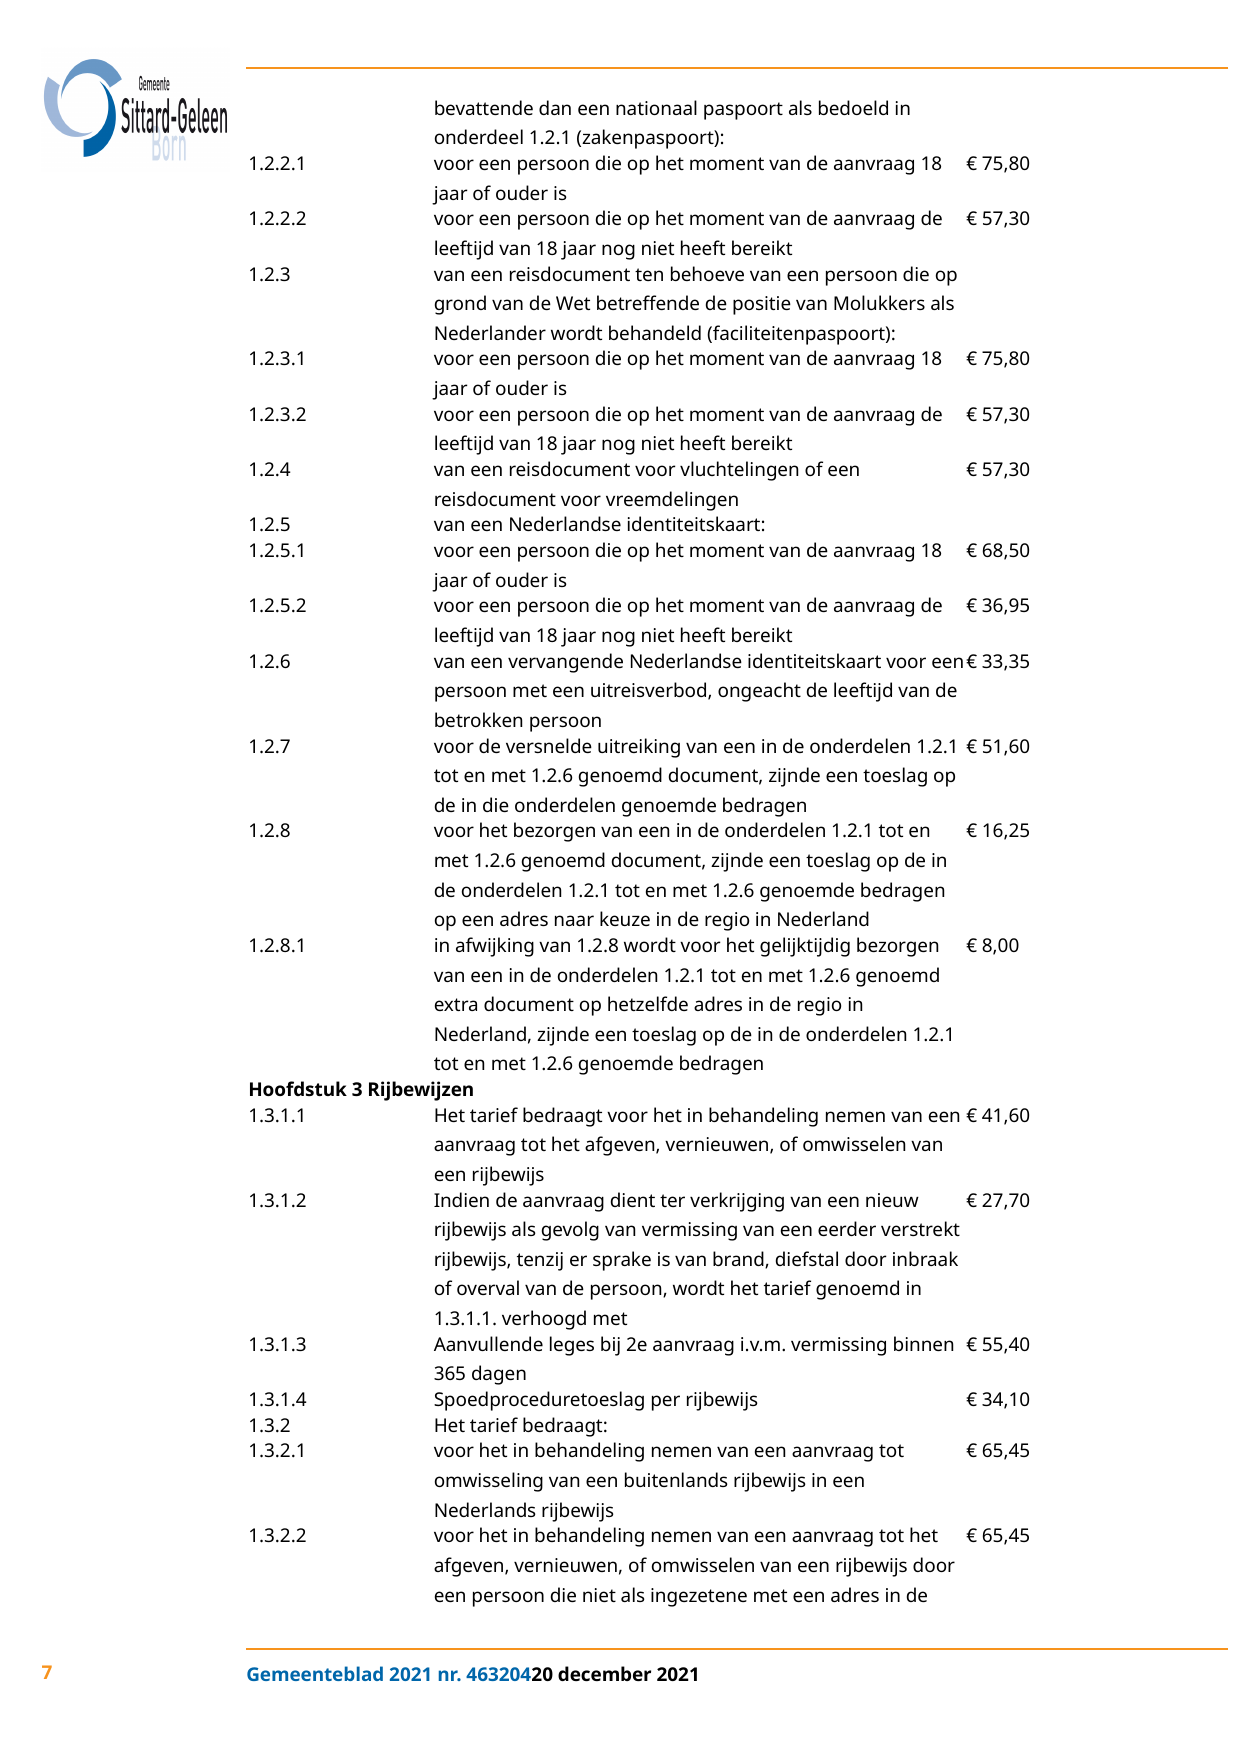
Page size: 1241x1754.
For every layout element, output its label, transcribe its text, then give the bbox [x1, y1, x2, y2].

table_cell € 8,00 [966, 932, 1152, 1076]
table_cell bevattende dan een nationaal paspoort als bedoeld in onderdeel 1.2.1 (zakenpaspoort): [434, 95, 966, 150]
table_cell € 75,80 [966, 346, 1152, 401]
table_cell 1.2.5.2 [248, 593, 433, 648]
table_cell voor een persoon die op het moment van de aanvraag 18 jaar of ouder is [434, 537, 966, 593]
table_cell € 33,35 [966, 648, 1152, 733]
table_cell in afwijking van 1.2.8 wordt voor het gelijktijdig bezorgen van een in de onderdelen 1.2.1 tot en met 1.2.6 genoemd extra document op hetzelfde adres in de regio in Nederland, zijnde een toeslag op de in de onderdelen 1.2.1 tot en met 1.2.6 genoemde bedragen [434, 932, 966, 1076]
table_cell [966, 95, 1152, 150]
table_cell voor een persoon die op het moment van de aanvraag 18 jaar of ouder is [434, 150, 966, 205]
table_cell 1.3.2.2 [248, 1523, 433, 1607]
table_cell voor een persoon die op het moment van de aanvraag de leeftijd van 18 jaar nog niet heeft bereikt [434, 401, 966, 456]
table_cell 1.3.1.1 [248, 1102, 433, 1187]
table_cell € 57,30 [966, 456, 1152, 512]
table_cell 1.2.8 [248, 818, 433, 932]
table_cell voor een persoon die op het moment van de aanvraag 18 jaar of ouder is [434, 346, 966, 401]
table_cell voor het in behandeling nemen van een aanvraag tot het afgeven, vernieuwen, of omwisselen van een rijbewijs door een persoon die niet als ingezetene met een adres in de [434, 1523, 966, 1607]
table_cell € 51,60 [966, 733, 1152, 818]
table_cell 1.3.1.2 [248, 1187, 433, 1331]
table_cell 1.3.2.1 [248, 1438, 433, 1523]
table_cell Het tarief bedraagt: [434, 1412, 966, 1438]
table_cell voor een persoon die op het moment van de aanvraag de leeftijd van 18 jaar nog niet heeft bereikt [434, 205, 966, 261]
table_cell 1.2.3.2 [248, 401, 433, 456]
table_cell voor de versnelde uitreiking van een in de onderdelen 1.2.1 tot en met 1.2.6 genoemd document, zijnde een toeslag op de in die onderdelen genoemde bedragen [434, 733, 966, 818]
table_cell 1.2.2.2 [248, 205, 433, 261]
table_cell 1.2.4 [248, 456, 433, 512]
table_cell voor het bezorgen van een in de onderdelen 1.2.1 tot en met 1.2.6 genoemd document, zijnde een toeslag op de in de onderdelen 1.2.1 tot en met 1.2.6 genoemde bedragen op een adres naar keuze in de regio in Nederland [434, 818, 966, 932]
table_cell 1.2.3.1 [248, 346, 433, 401]
table_cell Het tarief bedraagt voor het in behandeling nemen van een aanvraag tot het afgeven, vernieuwen, of omwisselen van een rijbewijs [434, 1102, 966, 1187]
table_cell € 16,25 [966, 818, 1152, 932]
table_cell van een reisdocument voor vluchtelingen of een reisdocument voor vreemdelingen [434, 456, 966, 512]
table_cell € 68,50 [966, 537, 1152, 593]
table_cell 1.2.6 [248, 648, 433, 733]
table_cell Aanvullende leges bij 2e aanvraag i.v.m. vermissing binnen 365 dagen [434, 1331, 966, 1386]
table_cell € 36,95 [966, 593, 1152, 648]
table_cell 1.3.1.3 [248, 1331, 433, 1386]
table_cell € 57,30 [966, 401, 1152, 456]
table_cell € 41,60 [966, 1102, 1152, 1187]
table_cell [248, 95, 433, 150]
table_cell [966, 512, 1152, 537]
table_cell 1.2.8.1 [248, 932, 433, 1076]
table_cell Indien de aanvraag dient ter verkrijging van een nieuw rijbewijs als gevolg van vermissing van een eerder verstrekt rijbewijs, tenzij er sprake is van brand, diefstal door inbraak of overval van de persoon, wordt het tarief genoemd in 1.3.1.1. verhoogd met [434, 1187, 966, 1331]
table_cell € 65,45 [966, 1523, 1152, 1607]
table_cell 1.2.5.1 [248, 537, 433, 593]
table_cell € 57,30 [966, 205, 1152, 261]
table_cell voor een persoon die op het moment van de aanvraag de leeftijd van 18 jaar nog niet heeft bereikt [434, 593, 966, 648]
table_cell [966, 261, 1152, 346]
table_cell 1.2.2.1 [248, 150, 433, 205]
table_cell € 27,70 [966, 1187, 1152, 1331]
table_cell 1.3.2 [248, 1412, 433, 1438]
table_cell voor het in behandeling nemen van een aanvraag tot omwisseling van een buitenlands rijbewijs in een Nederlands rijbewijs [434, 1438, 966, 1523]
table_cell 1.2.3 [248, 261, 433, 346]
table_cell 1.3.1.4 [248, 1386, 433, 1412]
table_cell [966, 1412, 1152, 1438]
table_cell 1.2.5 [248, 512, 433, 537]
table_cell € 34,10 [966, 1386, 1152, 1412]
table_cell van een vervangende Nederlandse identiteitskaart voor een persoon met een uitreisverbod, ongeacht de leeftijd van de betrokken persoon [434, 648, 966, 733]
table_cell 1.2.7 [248, 733, 433, 818]
table_cell van een Nederlandse identiteitskaart: [434, 512, 966, 537]
table_cell € 65,45 [966, 1438, 1152, 1523]
table_cell van een reisdocument ten behoeve van een persoon die op grond van de Wet betreffende de positie van Molukkers als Nederlander wordt behandeld (faciliteitenpaspoort): [434, 261, 966, 346]
table_cell € 55,40 [966, 1331, 1152, 1386]
table_cell € 75,80 [966, 150, 1152, 205]
table_cell Hoofdstuk 3 Rijbewijzen [248, 1076, 1152, 1102]
table_cell Spoedproceduretoeslag per rijbewijs [434, 1386, 966, 1412]
picture [41, 47, 231, 172]
